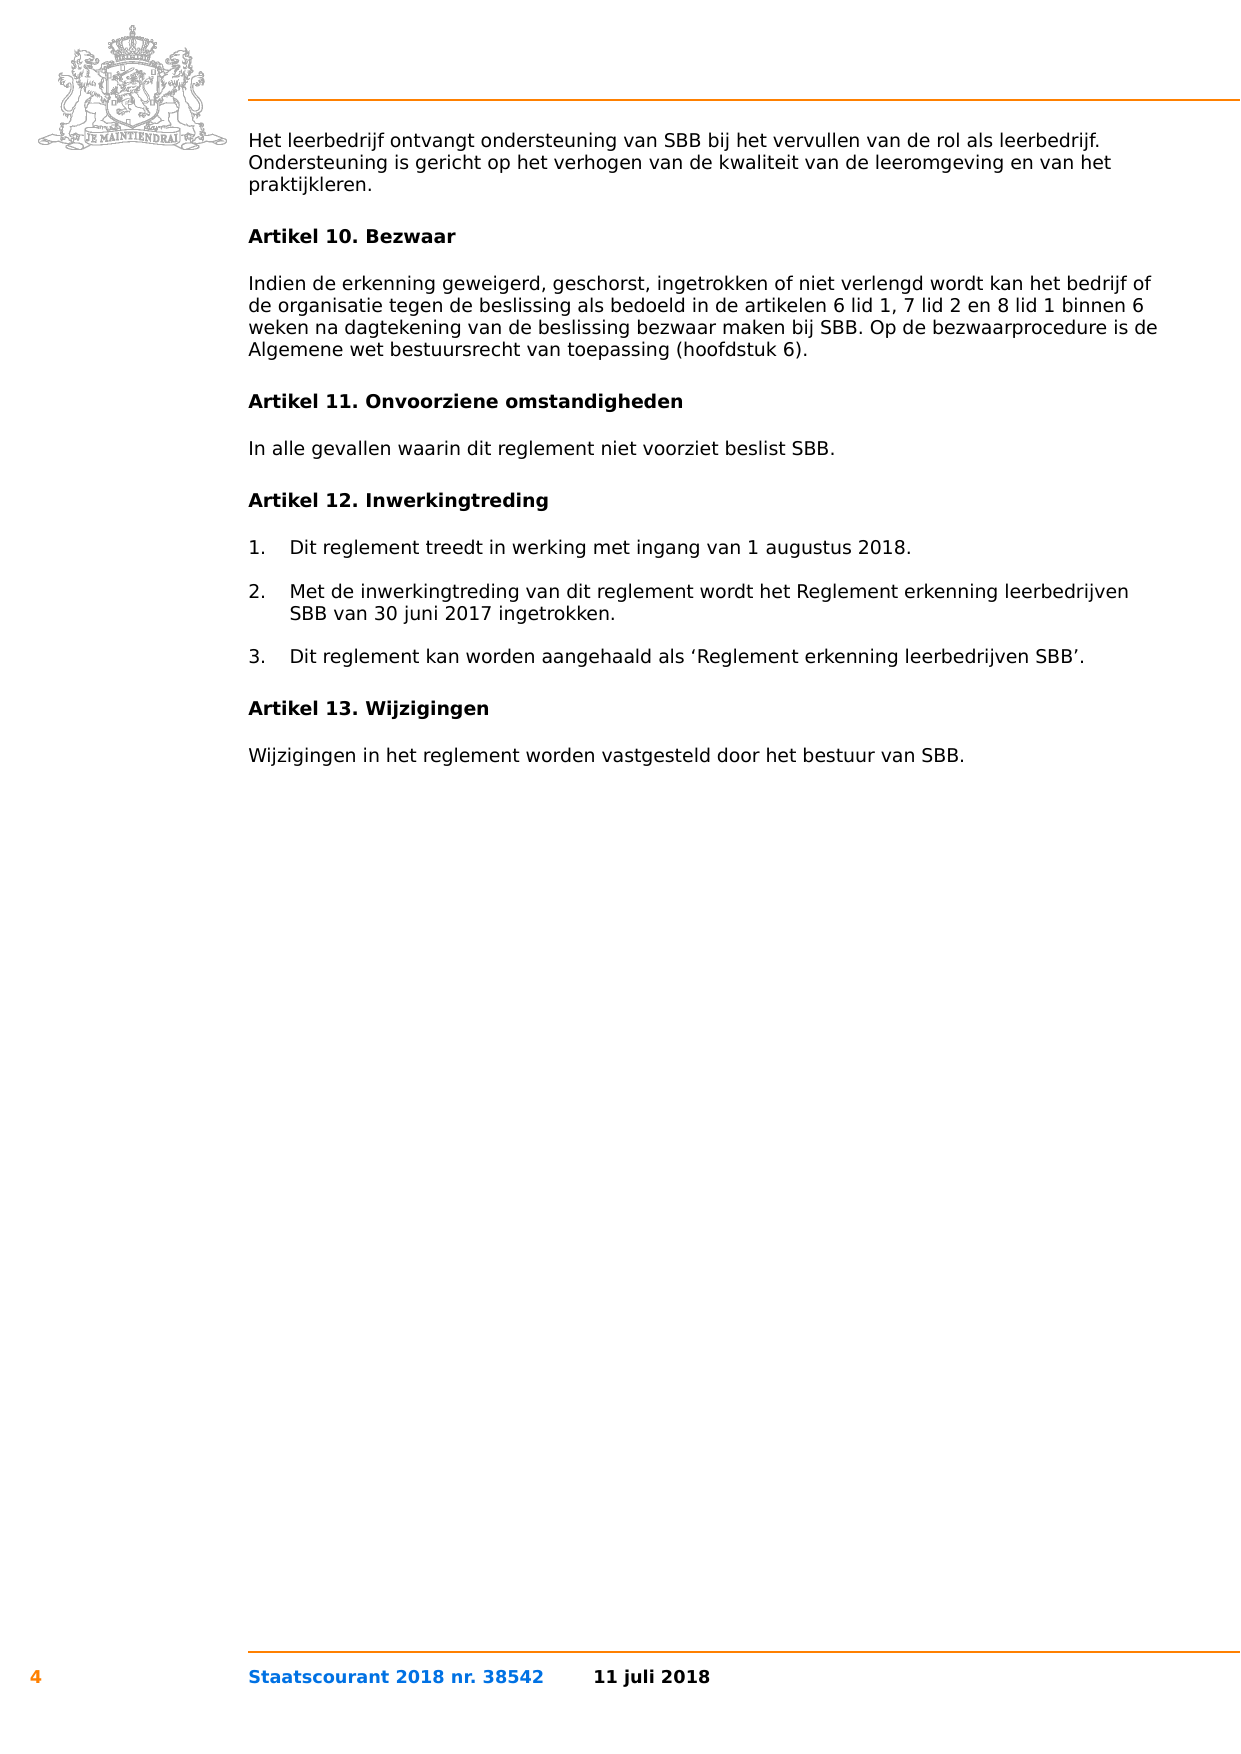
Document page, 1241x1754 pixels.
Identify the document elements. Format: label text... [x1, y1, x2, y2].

text In alle gevallen waarin dit reglement niet voorziet beslist SBB. [248, 438, 1163, 460]
text 1. Dit reglement treedt in werking met ingang van 1 augustus 2018. [248, 537, 1163, 559]
subtitle Artikel 10. Bezwaar [248, 226, 1163, 248]
subtitle Artikel 12. Inwerkingtreding [248, 490, 1163, 512]
text 3. Dit reglement kan worden aangehaald als ‘Reglement erkenning leerbedrijven SBB’. [248, 646, 1163, 668]
picture [38, 25, 227, 150]
text Wijzigingen in het reglement worden vastgesteld door het bestuur van SBB. [248, 745, 1163, 767]
text 2. Met de inwerkingtreding van dit reglement wordt het Reglement erkenning leerbedrijven SBB van 30 juni 2017 ingetrokken. [248, 581, 1163, 624]
text Het leerbedrijf ontvangt ondersteuning van SBB bij het vervullen van de rol als leerbedrijf. Ondersteuning is gericht op het verhogen van de kwaliteit van de leeromgeving en van het praktijkleren. [248, 130, 1163, 196]
subtitle Artikel 13. Wijzigingen [248, 698, 1163, 720]
subtitle Artikel 11. Onvoorziene omstandigheden [248, 391, 1163, 413]
text Indien de erkenning geweigerd, geschorst, ingetrokken of niet verlengd wordt kan het bedrijf of de organisatie tegen de beslissing als bedoeld in de artikelen 6 lid 1, 7 lid 2 en 8 lid 1 binnen 6 weken na dagtekening van de beslissing bezwaar maken bij SBB. Op de bezwaarprocedure is de Algemene wet bestuursrecht van toepassing (hoofdstuk 6). [248, 273, 1163, 361]
